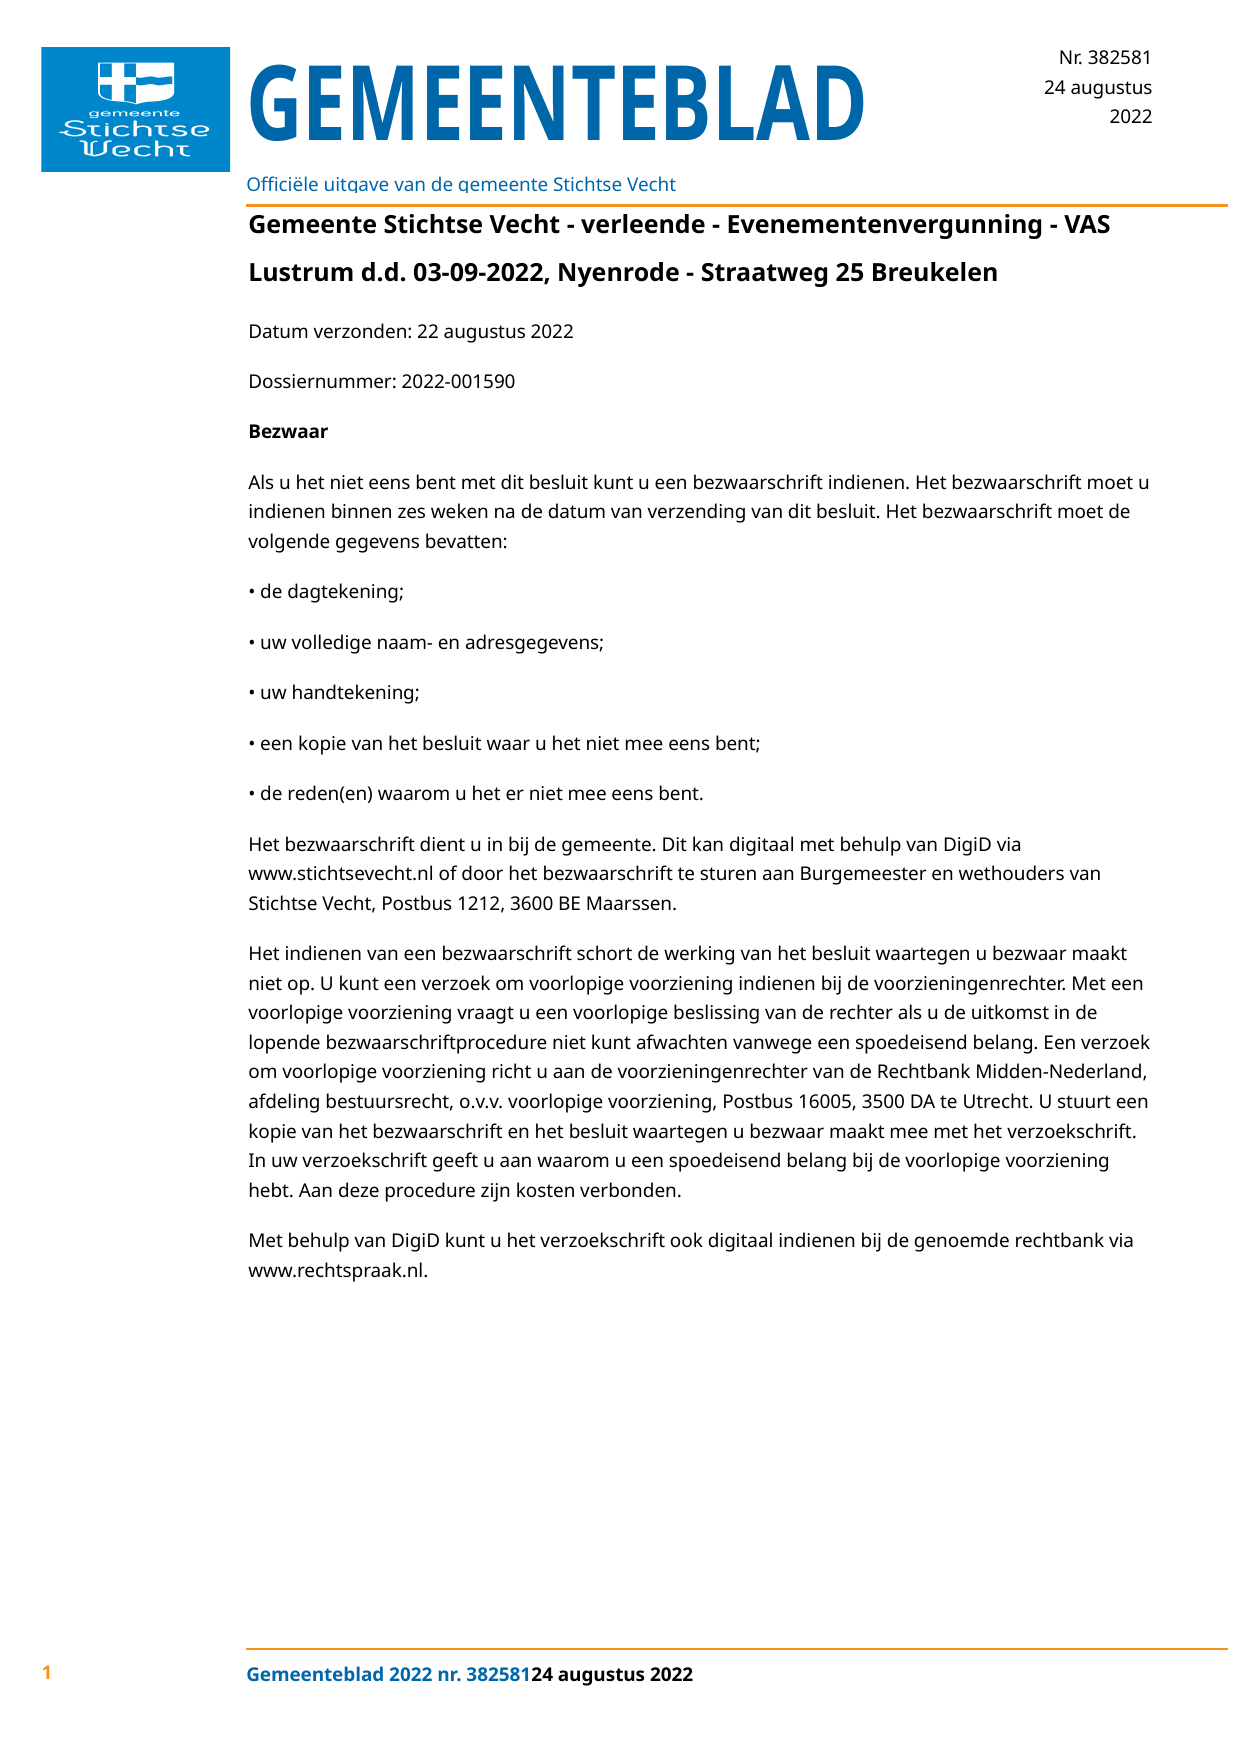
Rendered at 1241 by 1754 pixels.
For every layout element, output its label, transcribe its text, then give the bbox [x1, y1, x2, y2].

text • uw volledige naam- en adresgegevens; [248, 629, 1152, 655]
text Bezwaar [248, 419, 1152, 444]
picture [137, 63, 174, 103]
text Het bezwaarschrift dient u in bij de gemeente. Dit kan digitaal met behulp van DigiD via www.stichtsevecht.nl of door het bezwaarschrift te sturen aan Burgemeester en wethouders van Stichtse Vecht, Postbus 1212, 3600 BE Maarssen. [248, 831, 1152, 916]
text Dossiernummer: 2022-001590 [248, 368, 1152, 394]
text Als u het niet eens bent met dit besluit kunt u een bezwaarschrift indienen. Het bezwaarschrift moet u indienen binnen zes weken na de datum van verzending van dit besluit. Het bezwaarschrift moet de volgende gegevens bevatten: [248, 469, 1152, 554]
text • een kopie van het besluit waar u het niet mee eens bent; [248, 730, 1152, 756]
text Het indienen van een bezwaarschrift schort de werking van het besluit waartegen u bezwaar maakt niet op. U kunt een verzoek om voorlopige voorziening indienen bij de voorzieningenrechter. Met een voorlopige voorziening vraagt u een voorlopige beslissing van de rechter als u de uitkomst in de lopende bezwaarschriftprocedure niet kunt afwachten vanwege een spoedeisend belang. Een verzoek om voorlopige voorziening richt u aan de voorzieningenrechter van de Rechtbank Midden-Nederland, afdeling bestuursrecht, o.v.v. voorlopige voorziening, Postbus 16005, 3500 DA te Utrecht. U stuurt een kopie van het bezwaarschrift en het besluit waartegen u bezwaar maakt mee met het verzoekschrift. In uw verzoekschrift geeft u aan waarom u een spoedeisend belang bij de voorlopige voorziening hebt. Aan deze procedure zijn kosten verbonden. [248, 940, 1152, 1203]
text • de dagtekening; [248, 579, 1152, 604]
text Gemeente Stichtse Vecht - verleende - Evenementenvergunning - VAS Lustrum d.d. 03-09-2022, Nyenrode - Straatweg 25 Breukelen [248, 207, 1152, 288]
text Met behulp van DigiD kunt u het verzoekschrift ook digitaal indienen bij de genoemde rechtbank via www.rechtspraak.nl. [248, 1227, 1152, 1283]
text Datum verzonden: 22 augustus 2022 [248, 318, 1152, 344]
picture [99, 63, 135, 101]
text • uw handtekening; [248, 679, 1152, 705]
text • de reden(en) waarom u het er niet mee eens bent. [248, 780, 1152, 806]
